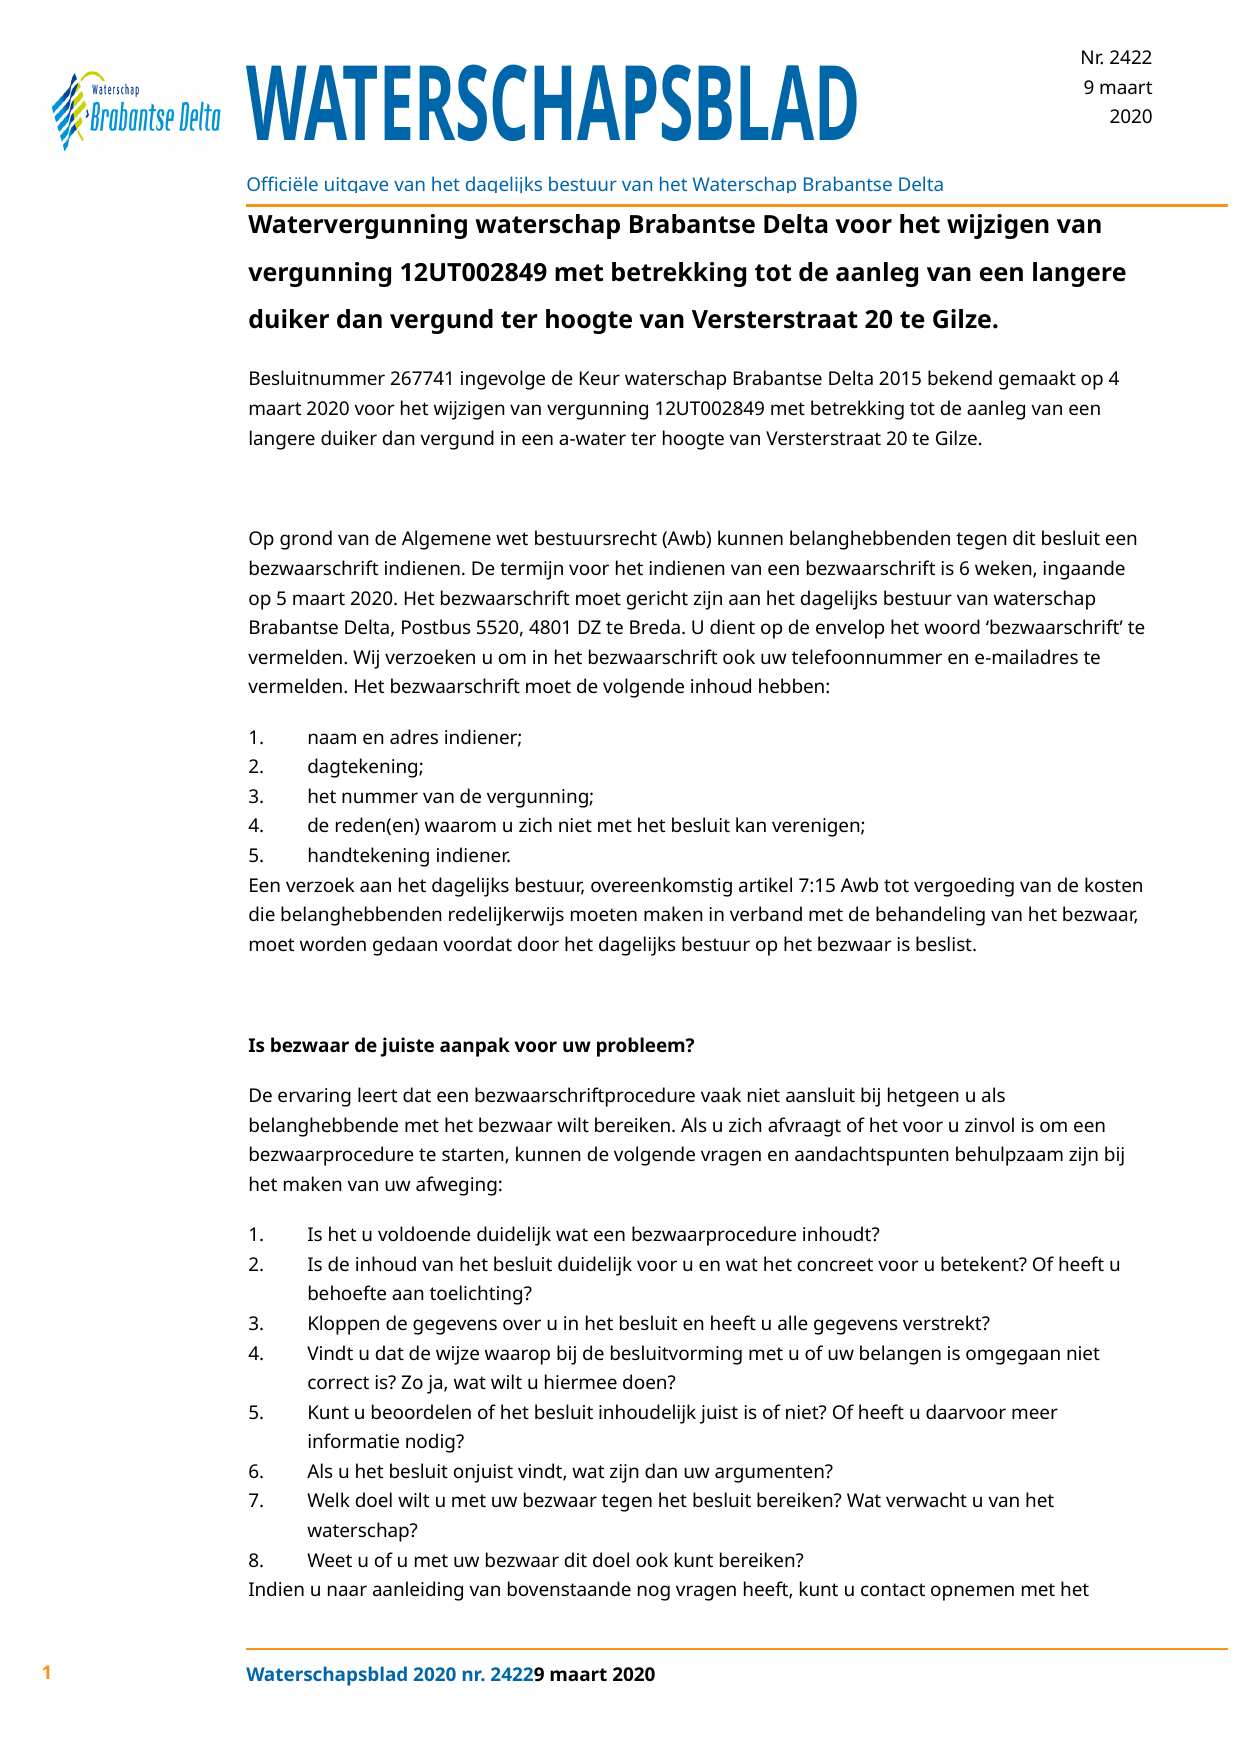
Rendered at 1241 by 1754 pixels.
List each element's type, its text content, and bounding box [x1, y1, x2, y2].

list Kunt u beoordelen of het besluit inhoudelijk juist is of niet? Of heeft u daarvoor meer informatie nodig? [248, 1399, 1152, 1454]
list dagtekening; [248, 753, 1152, 779]
list Kloppen de gegevens over u in het besluit en heeft u alle gegevens verstrekt? [248, 1310, 1152, 1336]
list het nummer van de vergunning; [248, 783, 1152, 809]
list Is de inhoud van het besluit duidelijk voor u en wat het concreet voor u betekent? Of heeft u behoefte aan toelichting? [248, 1251, 1152, 1306]
list Welk doel wilt u met uw bezwaar tegen het besluit bereiken? Wat verwacht u van het waterschap? [248, 1488, 1152, 1543]
text Indien u naar aanleiding van bovenstaande nog vragen heeft, kunt u contact opnemen met het [248, 1576, 1152, 1602]
list Als u het besluit onjuist vindt, wat zijn dan uw argumenten? [248, 1458, 1152, 1484]
text Een verzoek aan het dagelijks bestuur, overeenkomstig artikel 7:15 Awb tot vergoeding van de kosten die belanghebbenden redelijkerwijs moeten maken in verband met de behandeling van het bezwaar, moet worden gedaan voordat door het dagelijks bestuur op het bezwaar is beslist. [248, 872, 1152, 957]
text Besluitnummer 267741 ingevolge de Keur waterschap Brabantse Delta 2015 bekend gemaakt op 4 maart 2020 voor het wijzigen van vergunning 12UT002849 met betrekking tot de aanleg van een langere duiker dan vergund in een a-water ter hoogte van Versterstraat 20 te Gilze. [248, 366, 1152, 450]
list naam en adres indiener; [248, 724, 1152, 749]
text Is bezwaar de juiste aanpak voor uw probleem? [248, 1032, 1152, 1057]
list handtekening indiener. [248, 842, 1152, 868]
list de reden(en) waarom u zich niet met het besluit kan verenigen; [248, 813, 1152, 838]
text Op grond van de Algemene wet bestuursrecht (Awb) kunnen belanghebbenden tegen dit besluit een bezwaarschrift indienen. De termijn voor het indienen van een bezwaarschrift is 6 weken, ingaande op 5 maart 2020. Het bezwaarschrift moet gericht zijn aan het dagelijks bestuur van waterschap Brabantse Delta, Postbus 5520, 4801 DZ te Breda. U dient op de envelop het woord ‘bezwaarschrift’ te vermelden. Wij verzoeken u om in het bezwaarschrift ook uw telefoonnummer en e‑mailadres te vermelden. Het bezwaarschrift moet de volgende inhoud hebben: [248, 526, 1152, 699]
list Is het u voldoende duidelijk wat een bezwaarprocedure inhoudt? [248, 1221, 1152, 1247]
list Weet u of u met uw bezwaar dit doel ook kunt bereiken? [248, 1547, 1152, 1572]
picture [41, 47, 231, 172]
text Watervergunning waterschap Brabantse Delta voor het wijzigen van vergunning 12UT002849 met betrekking tot de aanleg van een langere duiker dan vergund ter hoogte van Versterstraat 20 te Gilze. [248, 207, 1152, 336]
list Vindt u dat de wijze waarop bij de besluitvorming met u of uw belangen is omgegaan niet correct is? Zo ja, wat wilt u hiermee doen? [248, 1340, 1152, 1395]
text De ervaring leert dat een bezwaarschriftprocedure vaak niet aansluit bij hetgeen u als belanghebbende met het bezwaar wilt bereiken. Als u zich afvraagt of het voor u zinvol is om een bezwaarprocedure te starten, kunnen de volgende vragen en aandachtspunten behulpzaam zijn bij het maken van uw afweging: [248, 1082, 1152, 1197]
